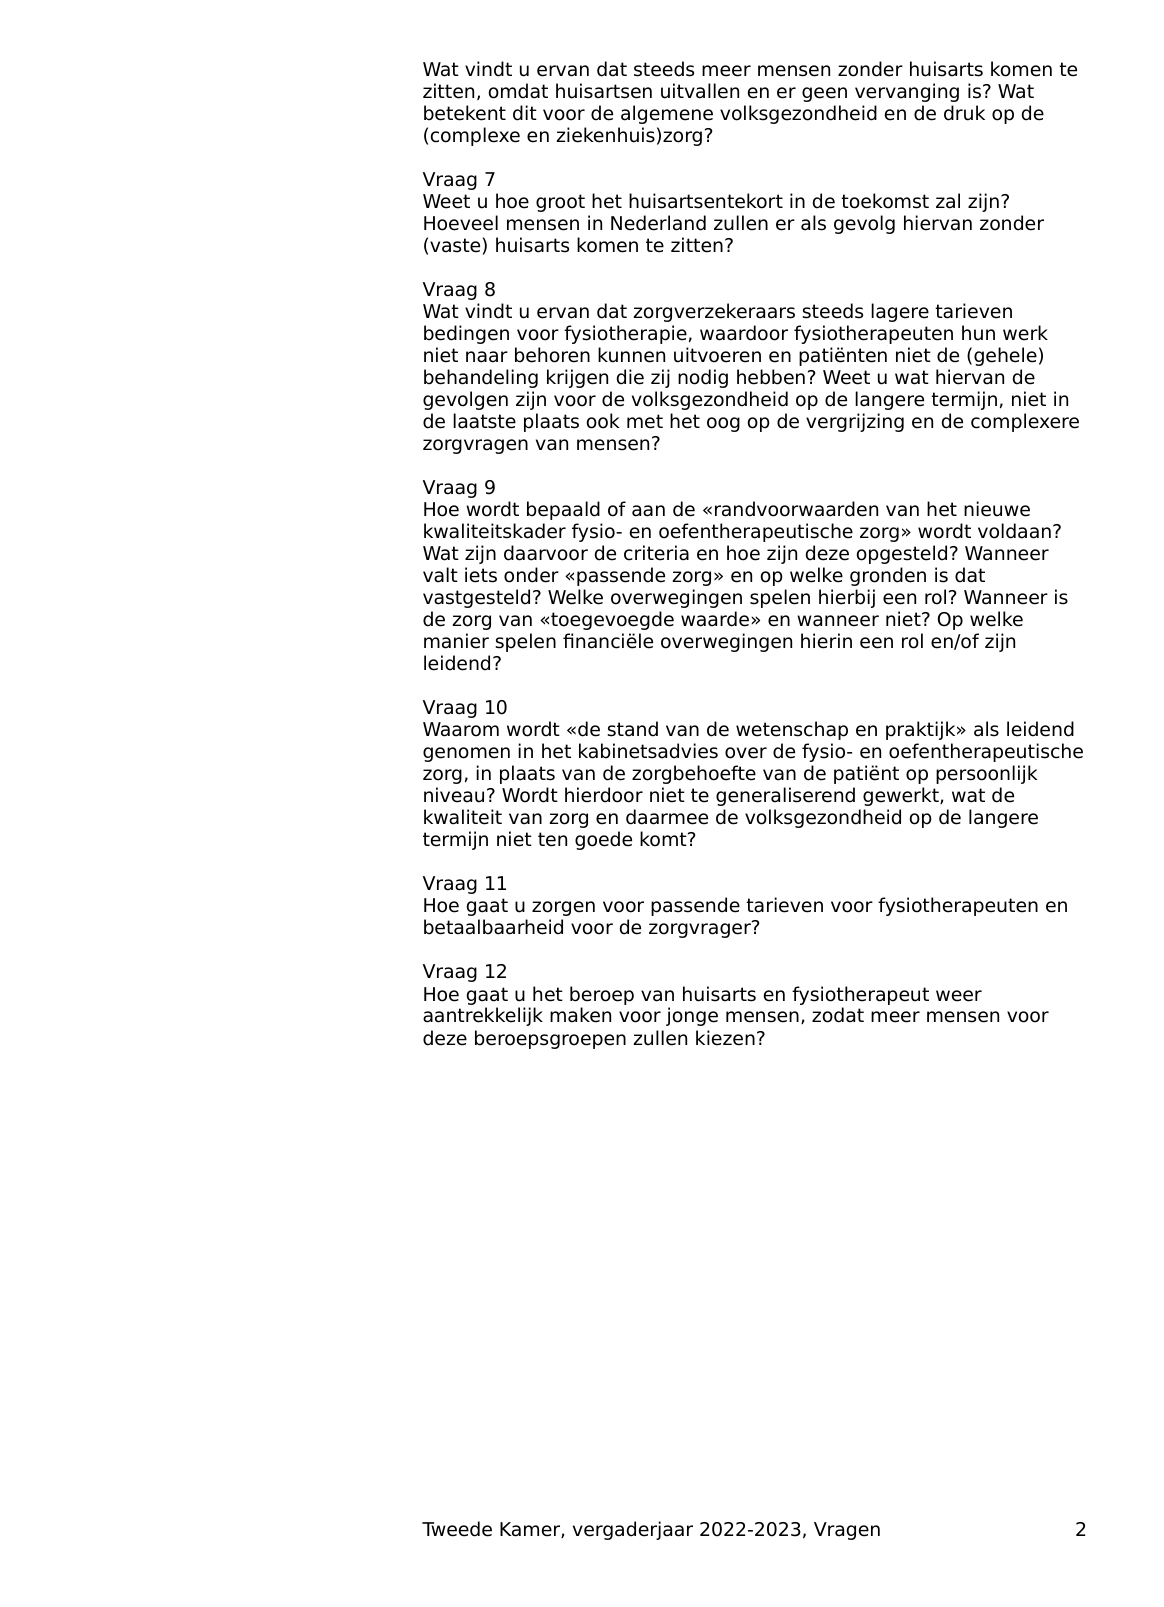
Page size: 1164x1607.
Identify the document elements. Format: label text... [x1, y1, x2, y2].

text Vraag 9 [422, 477, 1087, 499]
text Hoe gaat u zorgen voor passende tarieven voor fysiotherapeuten en betaalbaarheid voor de zorgvrager? [422, 895, 1087, 939]
text Vraag 12 [422, 961, 1087, 983]
text Waarom wordt «de stand van de wetenschap en praktijk» als leidend genomen in het kabinetsadvies over de fysio- en oefentherapeutische zorg, in plaats van de zorgbehoefte van de patiënt op persoonlijk niveau? Wordt hierdoor niet te generaliserend gewerkt, wat de kwaliteit van zorg en daarmee de volksgezondheid op de langere termijn niet ten goede komt? [422, 719, 1087, 851]
text Vraag 7 [422, 169, 1087, 191]
text Weet u hoe groot het huisartsentekort in de toekomst zal zijn? Hoeveel mensen in Nederland zullen er als gevolg hiervan zonder (vaste) huisarts komen te zitten? [422, 191, 1087, 257]
text Vraag 10 [422, 697, 1087, 719]
text Wat vindt u ervan dat zorgverzekeraars steeds lagere tarieven bedingen voor fysiotherapie, waardoor fysiotherapeuten hun werk niet naar behoren kunnen uitvoeren en patiënten niet de (gehele) behandeling krijgen die zij nodig hebben? Weet u wat hiervan de gevolgen zijn voor de volksgezondheid op de langere termijn, niet in de laatste plaats ook met het oog op de vergrijzing en de complexere zorgvragen van mensen? [422, 301, 1087, 455]
text Vraag 8 [422, 279, 1087, 301]
text Vraag 11 [422, 873, 1087, 895]
text Wat vindt u ervan dat steeds meer mensen zonder huisarts komen te zitten, omdat huisartsen uitvallen en er geen vervanging is? Wat betekent dit voor de algemene volksgezondheid en de druk op de (complexe en ziekenhuis)zorg? [422, 59, 1087, 147]
text Hoe wordt bepaald of aan de «randvoorwaarden van het nieuwe kwaliteitskader fysio- en oefentherapeutische zorg» wordt voldaan? Wat zijn daarvoor de criteria en hoe zijn deze opgesteld? Wanneer valt iets onder «passende zorg» en op welke gronden is dat vastgesteld? Welke overwegingen spelen hierbij een rol? Wanneer is de zorg van «toegevoegde waarde» en wanneer niet? Op welke manier spelen financiële overwegingen hierin een rol en/of zijn leidend? [422, 499, 1087, 675]
text Hoe gaat u het beroep van huisarts en fysiotherapeut weer aantrekkelijk maken voor jonge mensen, zodat meer mensen voor deze beroepsgroepen zullen kiezen? [422, 983, 1087, 1049]
